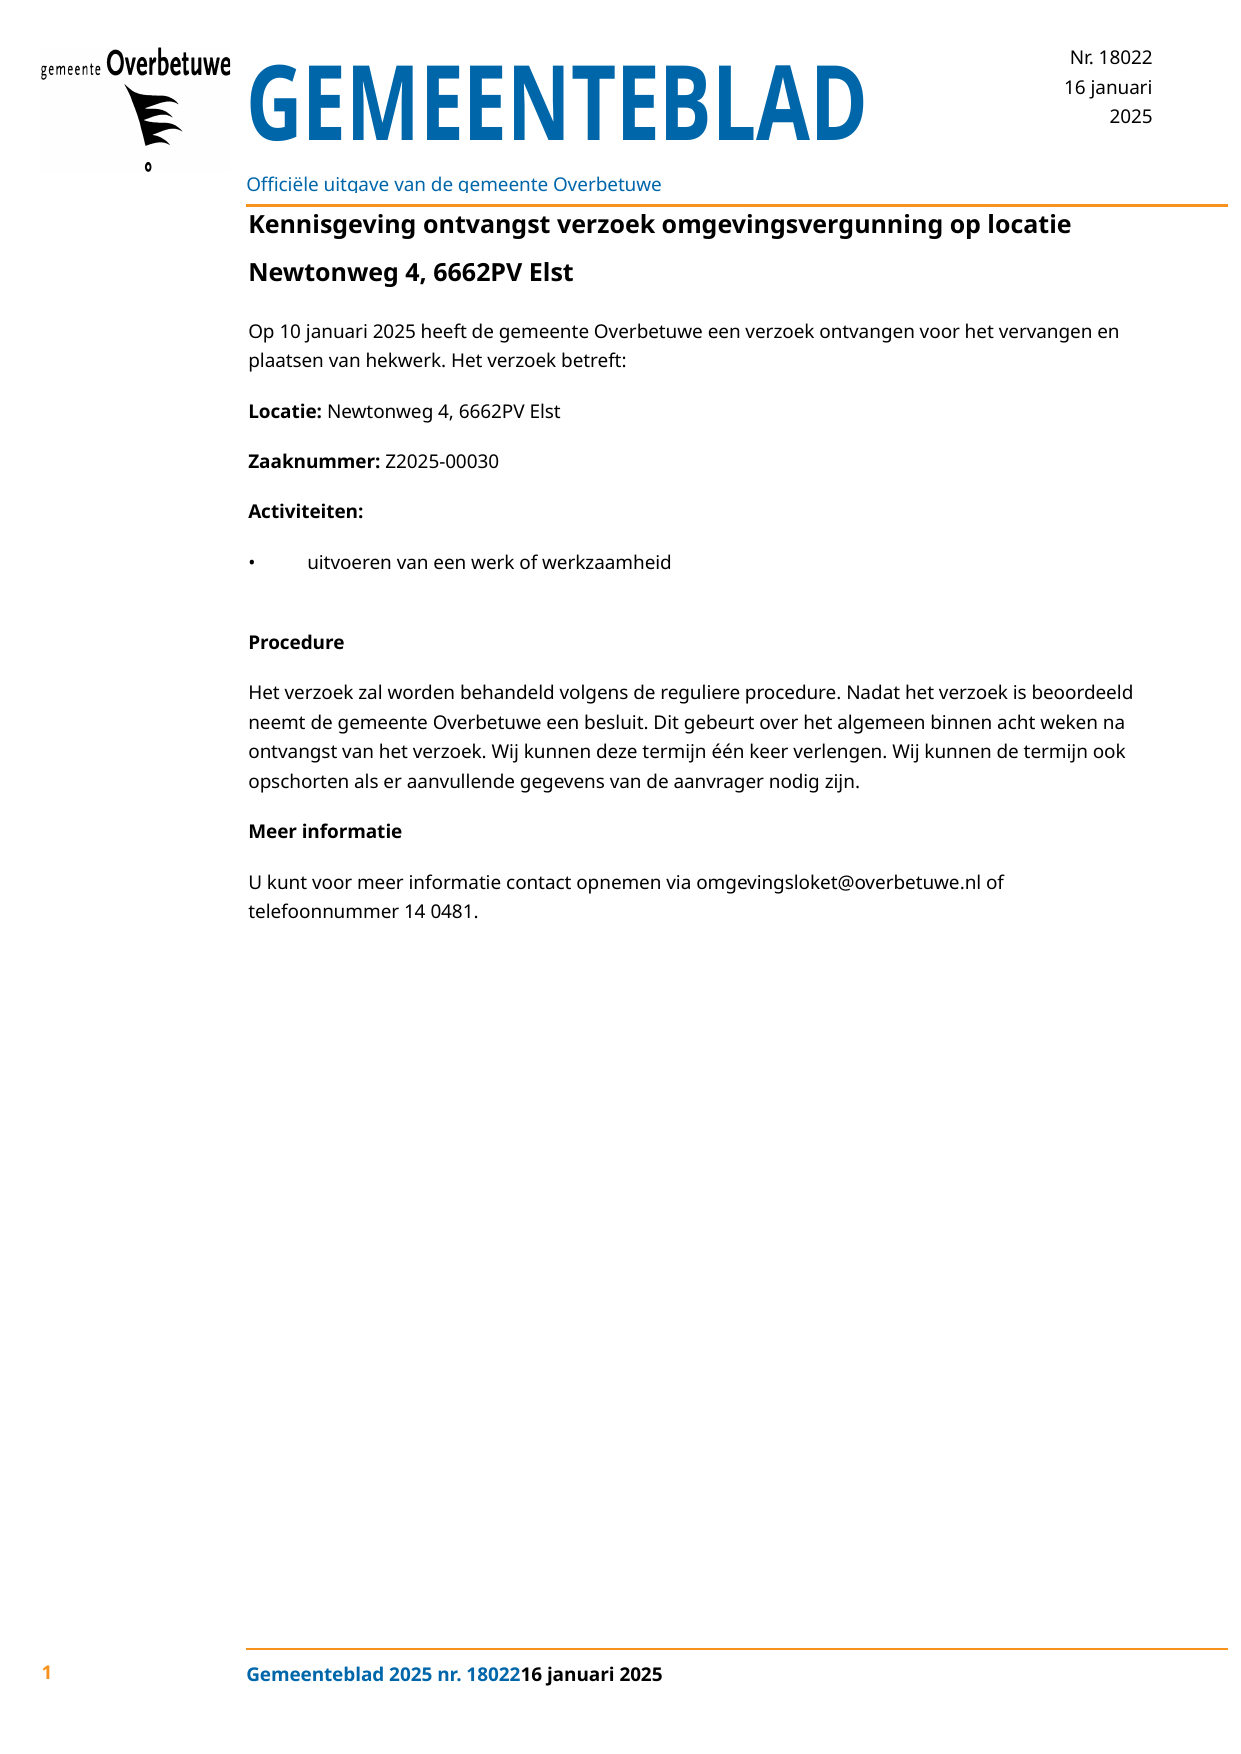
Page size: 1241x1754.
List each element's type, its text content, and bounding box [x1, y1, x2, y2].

text Kennisgeving ontvangst verzoek omgevingsvergunning op locatie Newtonweg 4, 6662PV Elst [248, 207, 1152, 288]
list uitvoeren van een werk of werkzaamheid [248, 549, 1152, 575]
picture [41, 47, 231, 172]
text Activiteiten: [248, 499, 1152, 524]
text Procedure [248, 629, 1152, 655]
text U kunt voor meer informatie contact opnemen via omgevingsloket@overbetuwe.nl of telefoonnummer 14 0481. [248, 869, 1152, 924]
text Locatie: Newtonweg 4, 6662PV Elst [248, 398, 1152, 424]
text Het verzoek zal worden behandeld volgens de reguliere procedure. Nadat het verzoek is beoordeeld neemt de gemeente Overbetuwe een besluit. Dit gebeurt over het algemeen binnen acht weken na ontvangst van het verzoek. Wij kunnen deze termijn één keer verlengen. Wij kunnen de termijn ook opschorten als er aanvullende gegevens van de aanvrager nodig zijn. [248, 679, 1152, 794]
text Zaaknummer: Z2025-00030 [248, 448, 1152, 474]
text Op 10 januari 2025 heeft de gemeente Overbetuwe een verzoek ontvangen voor het vervangen en plaatsen van hekwerk. Het verzoek betreft: [248, 318, 1152, 373]
text Meer informatie [248, 819, 1152, 844]
